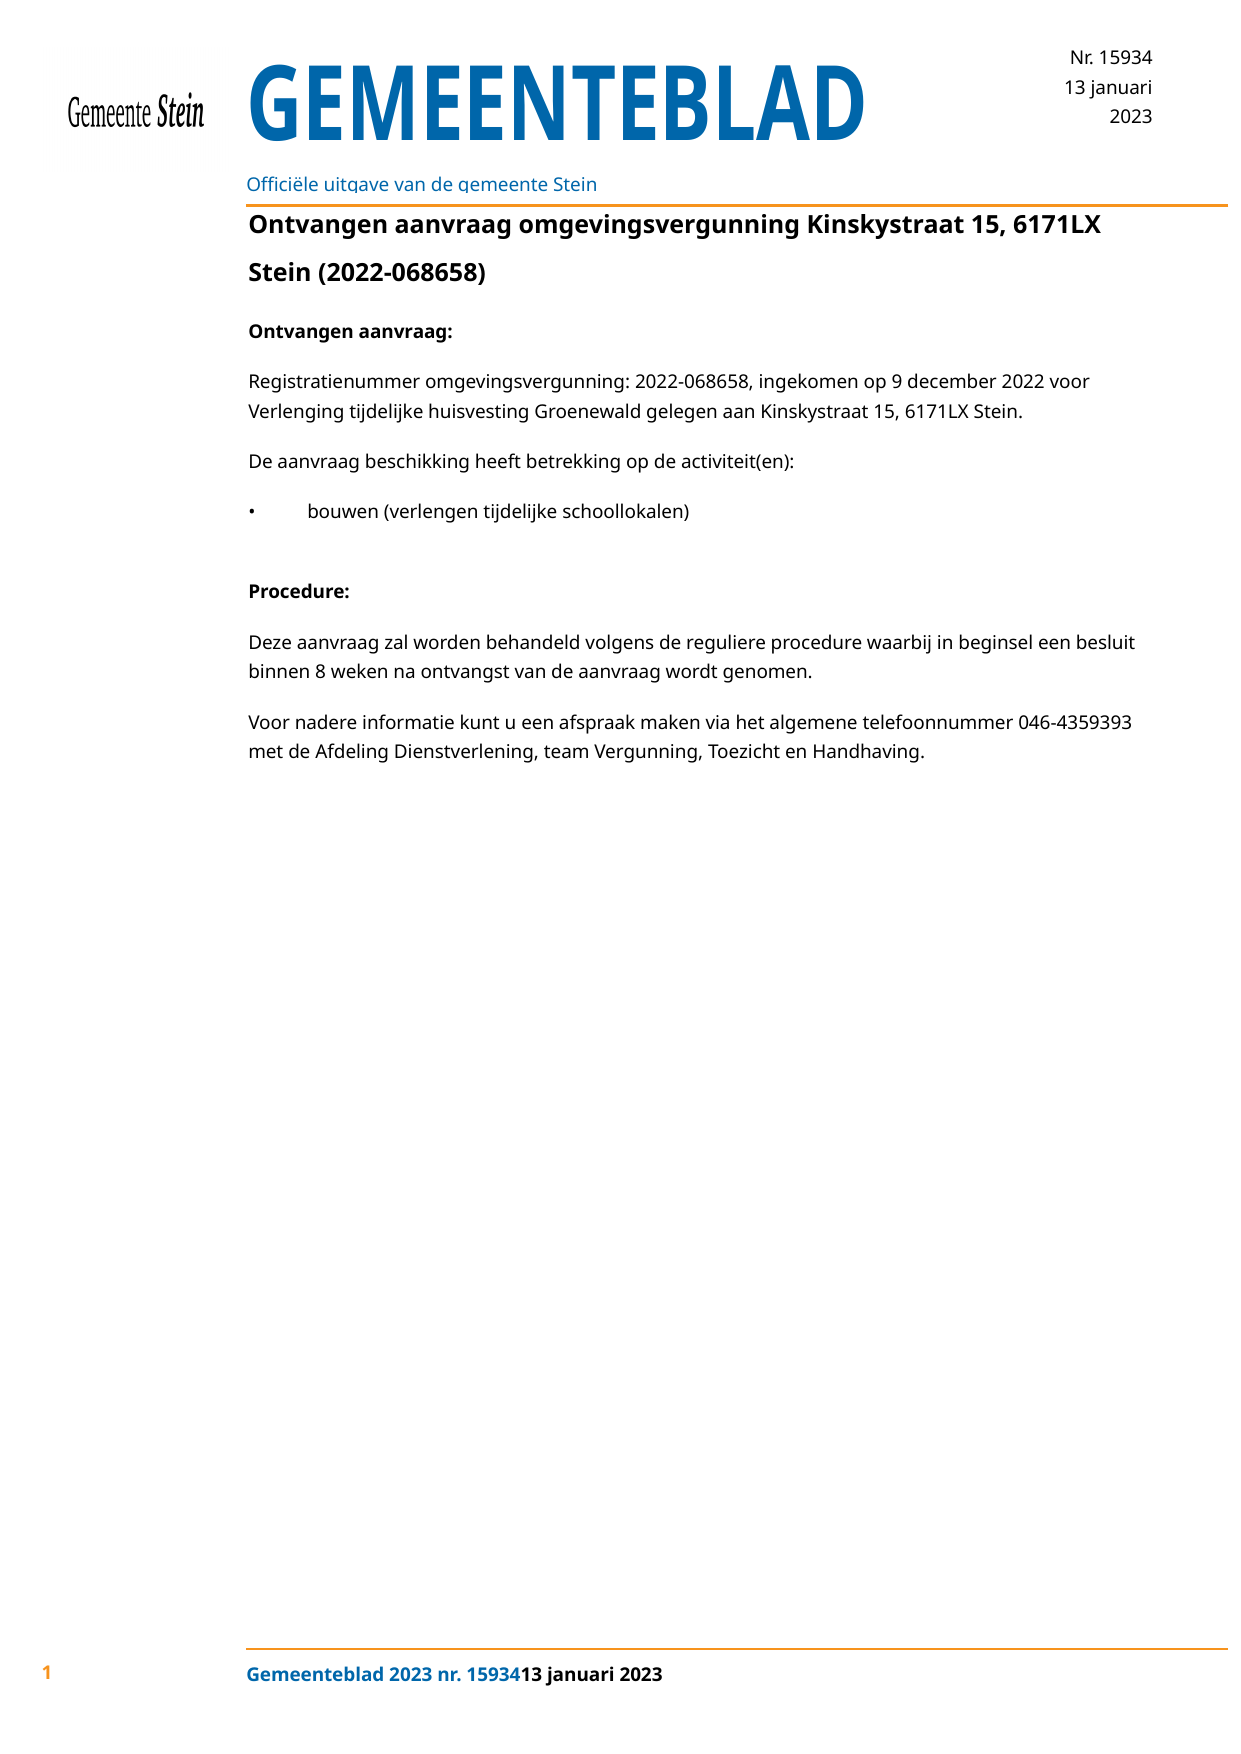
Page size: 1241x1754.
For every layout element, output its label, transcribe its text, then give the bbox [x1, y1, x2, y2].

text Deze aanvraag zal worden behandeld volgens de reguliere procedure waarbij in beginsel een besluit binnen 8 weken na ontvangst van de aanvraag wordt genomen. [248, 629, 1152, 684]
list bouwen (verlengen tijdelijke schoollokalen) [248, 499, 1152, 524]
text Registratienummer omgevingsvergunning: 2022-068658, ingekomen op 9 december 2022 voor Verlenging tijdelijke huisvesting Groenewald gelegen aan Kinskystraat 15, 6171LX Stein. [248, 368, 1152, 424]
text Ontvangen aanvraag: [248, 318, 1152, 344]
text Ontvangen aanvraag omgevingsvergunning Kinskystraat 15, 6171LX Stein (2022-068658) [248, 207, 1152, 288]
text De aanvraag beschikking heeft betrekking op de activiteit(en): [248, 448, 1152, 474]
text Procedure: [248, 579, 1152, 604]
picture [41, 47, 231, 172]
text Voor nadere informatie kunt u een afspraak maken via het algemene telefoonnummer 046-4359393 met de Afdeling Dienstverlening, team Vergunning, Toezicht en Handhaving. [248, 709, 1152, 764]
